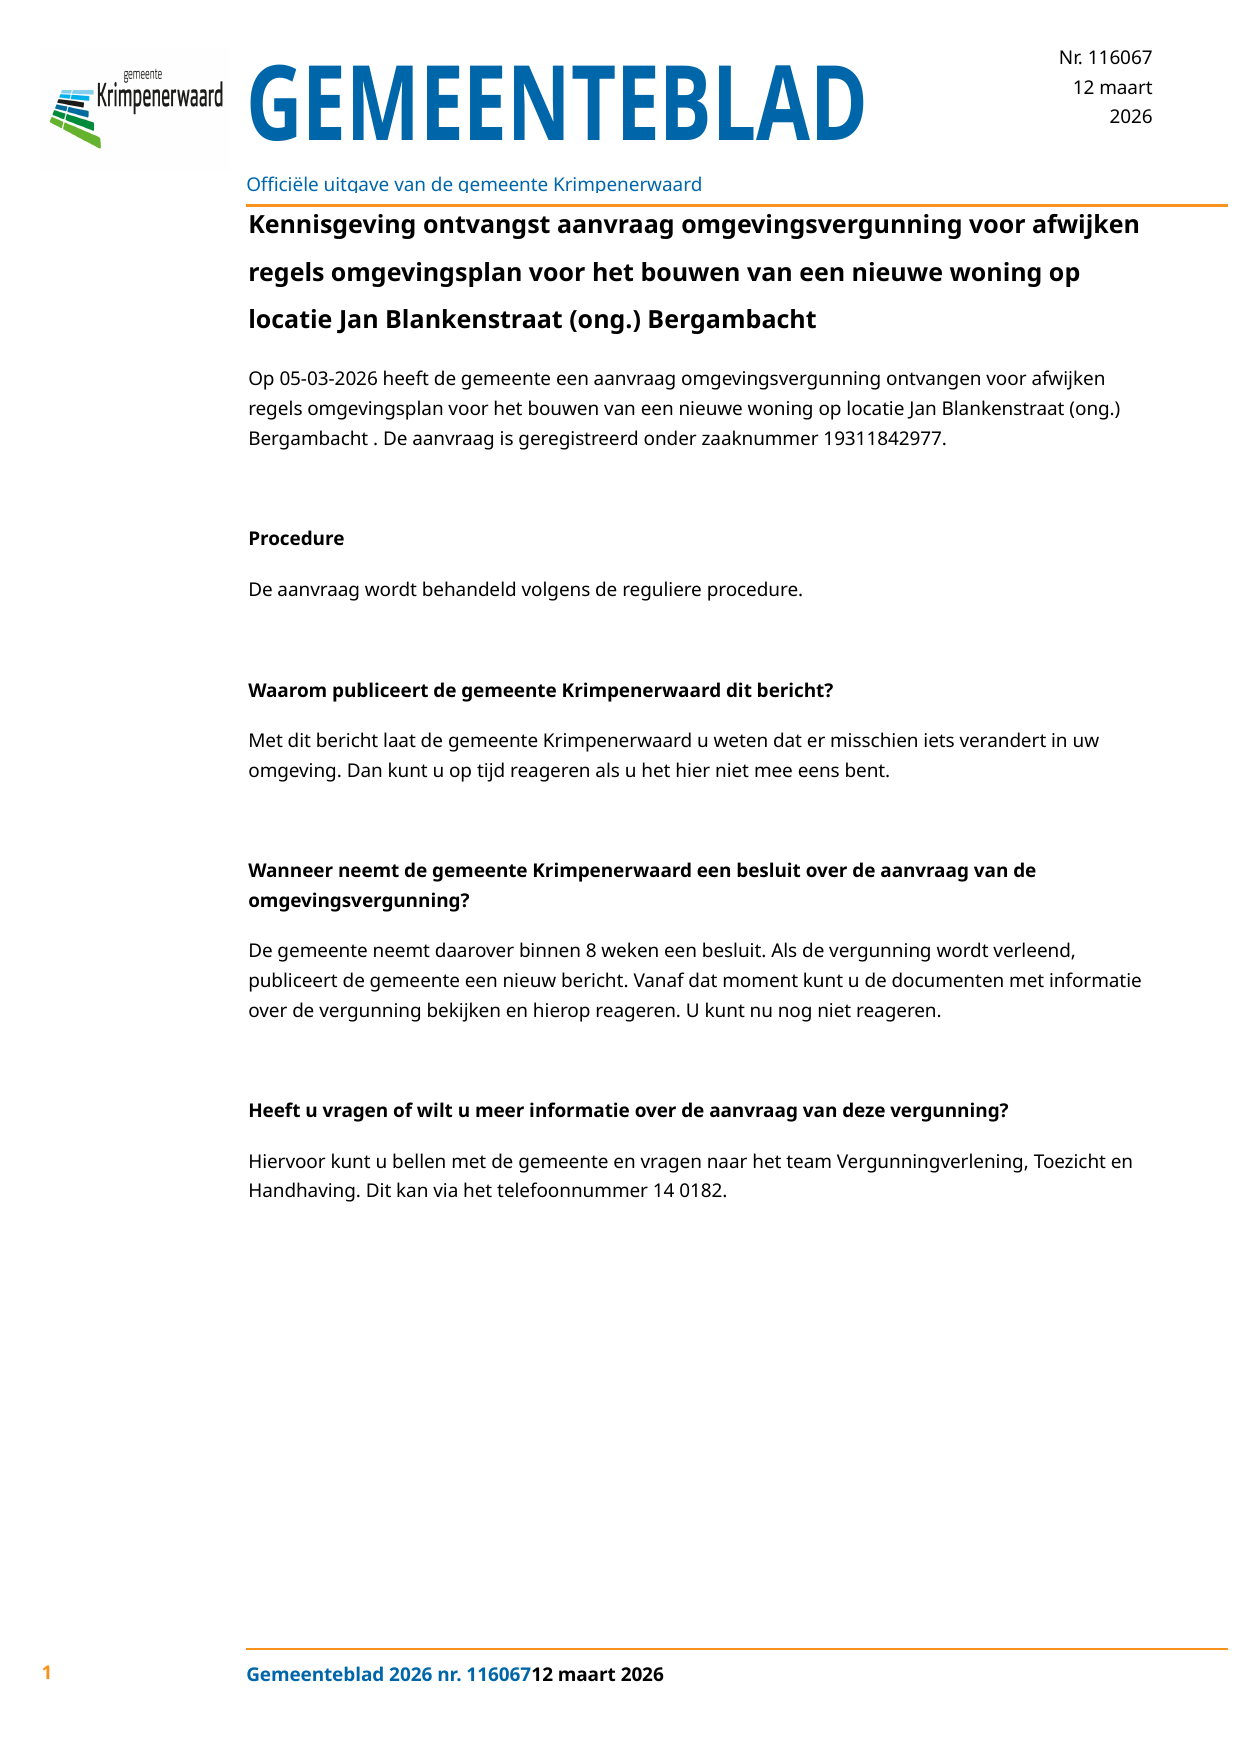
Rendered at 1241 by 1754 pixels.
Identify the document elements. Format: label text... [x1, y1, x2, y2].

text De aanvraag wordt behandeld volgens de reguliere procedure. [248, 576, 1152, 602]
picture [41, 47, 231, 172]
text Met dit bericht laat de gemeente Krimpenerwaard u weten dat er misschien iets verandert in uw omgeving. Dan kunt u op tijd reageren als u het hier niet mee eens bent. [248, 727, 1152, 782]
text Waarom publiceert de gemeente Krimpenerwaard dit bericht? [248, 677, 1152, 702]
text De gemeente neemt daarover binnen 8 weken een besluit. Als de vergunning wordt verleend, publiceert de gemeente een nieuw bericht. Vanaf dat moment kunt u de documenten met informatie over de vergunning bekijken en hierop reageren. U kunt nu nog niet reageren. [248, 938, 1152, 1022]
text Hiervoor kunt u bellen met de gemeente en vragen naar het team Vergunningverlening, Toezicht en Handhaving. Dit kan via het telefoonnummer 14 0182. [248, 1148, 1152, 1203]
text Op 05-03-2026 heeft de gemeente een aanvraag omgevingsvergunning ontvangen voor afwijken regels omgevingsplan voor het bouwen van een nieuwe woning op locatie Jan Blankenstraat (ong.) Bergambacht . De aanvraag is geregistreerd onder zaaknummer 19311842977. [248, 366, 1152, 450]
text Wanneer neemt de gemeente Krimpenerwaard een besluit over de aanvraag van de omgevingsvergunning? [248, 858, 1152, 913]
text Procedure [248, 526, 1152, 551]
text Heeft u vragen of wilt u meer informatie over de aanvraag van deze vergunning? [248, 1098, 1152, 1123]
text Kennisgeving ontvangst aanvraag omgevingsvergunning voor afwijken regels omgevingsplan voor het bouwen van een nieuwe woning op locatie Jan Blankenstraat (ong.) Bergambacht [248, 207, 1152, 336]
